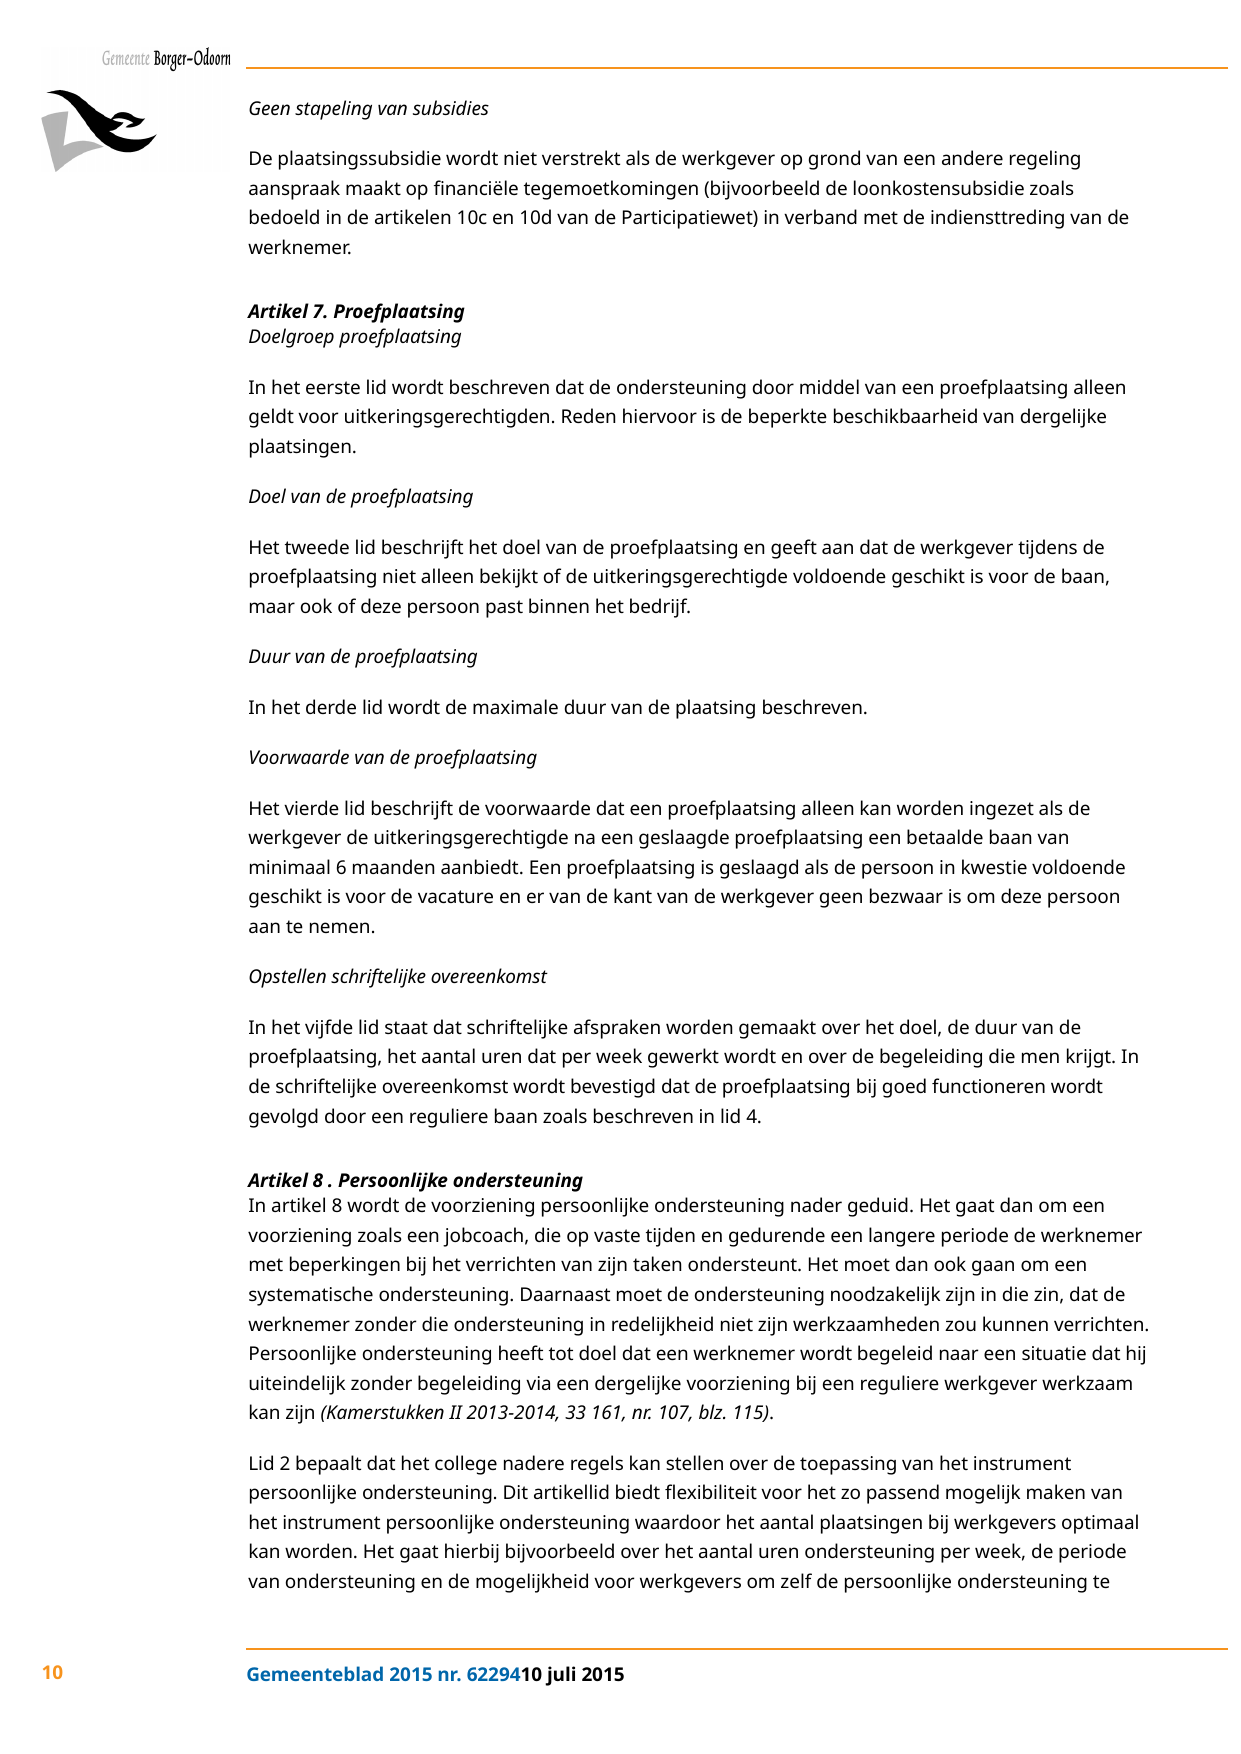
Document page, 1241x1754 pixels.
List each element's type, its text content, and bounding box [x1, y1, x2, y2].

text De plaatsingssubsidie wordt niet verstrekt als de werkgever op grond van een andere regeling aanspraak maakt op financiële tegemoetkomingen (bijvoorbeeld de loonkostensubsidie zoals bedoeld in de artikelen 10c en 10d van de Participatiewet) in verband met de indiensttreding van de werknemer. [248, 145, 1152, 260]
text Duur van de proefplaatsing [248, 644, 1152, 669]
text Het tweede lid beschrijft het doel van de proefplaatsing en geeft aan dat de werkgever tijdens de proefplaatsing niet alleen bekijkt of de uitkeringsgerechtigde voldoende geschikt is voor de baan, maar ook of deze persoon past binnen het bedrijf. [248, 534, 1152, 619]
text Lid 2 bepaalt dat het college nadere regels kan stellen over de toepassing van het instrument persoonlijke ondersteuning. Dit artikellid biedt flexibiliteit voor het zo passend mogelijk maken van het instrument persoonlijke ondersteuning waardoor het aantal plaatsingen bij werkgevers optimaal kan worden. Het gaat hierbij bijvoorbeeld over het aantal uren ondersteuning per week, de periode van ondersteuning en de mogelijkheid voor werkgevers om zelf de persoonlijke ondersteuning te [248, 1450, 1152, 1594]
text Doelgroep proefplaatsing [248, 324, 1152, 349]
text In het eerste lid wordt beschreven dat de ondersteuning door middel van een proefplaatsing alleen geldt voor uitkeringsgerechtigden. Reden hiervoor is de beperkte beschikbaarheid van dergelijke plaatsingen. [248, 374, 1152, 459]
text In het derde lid wordt de maximale duur van de plaatsing beschreven. [248, 694, 1152, 720]
text Voorwaarde van de proefplaatsing [248, 744, 1152, 770]
text In artikel 8 wordt de voorziening persoonlijke ondersteuning nader geduid. Het gaat dan om een voorziening zoals een jobcoach, die op vaste tijden en gedurende een langere periode de werknemer met beperkingen bij het verrichten van zijn taken ondersteunt. Het moet dan ook gaan om een systematische ondersteuning. Daarnaast moet de ondersteuning noodzakelijk zijn in die zin, dat de werknemer zonder die ondersteuning in redelijkheid niet zijn werkzaamheden zou kunnen verrichten. Persoonlijke ondersteuning heeft tot doel dat een werknemer wordt begeleid naar een situatie dat hij uiteindelijk zonder begeleiding via een dergelijke voorziening bij een reguliere werkgever werkzaam kan zijn (Kamerstukken II 2013-2014, 33 161, nr. 107, blz. 115). [248, 1192, 1152, 1425]
text Doel van de proefplaatsing [248, 484, 1152, 509]
text Opstellen schriftelijke overeenkomst [248, 964, 1152, 989]
picture [41, 47, 231, 172]
text Het vierde lid beschrijft de voorwaarde dat een proefplaatsing alleen kan worden ingezet als de werkgever de uitkeringsgerechtigde na een geslaagde proefplaatsing een betaalde baan van minimaal 6 maanden aanbiedt. Een proefplaatsing is geslaagd als de persoon in kwestie voldoende geschikt is voor de vacature en er van de kant van de werkgever geen bezwaar is om deze persoon aan te nemen. [248, 795, 1152, 939]
text In het vijfde lid staat dat schriftelijke afspraken worden gemaakt over het doel, de duur van de proefplaatsing, het aantal uren dat per week gewerkt wordt en over de begeleiding die men krijgt. In de schriftelijke overeenkomst wordt bevestigd dat de proefplaatsing bij goed functioneren wordt gevolgd door een reguliere baan zoals beschreven in lid 4. [248, 1014, 1152, 1128]
text Geen stapeling van subsidies [248, 95, 1152, 121]
text Artikel 8 . Persoonlijke ondersteuning [248, 1167, 1152, 1192]
text Artikel 7. Proefplaatsing [248, 298, 1152, 324]
